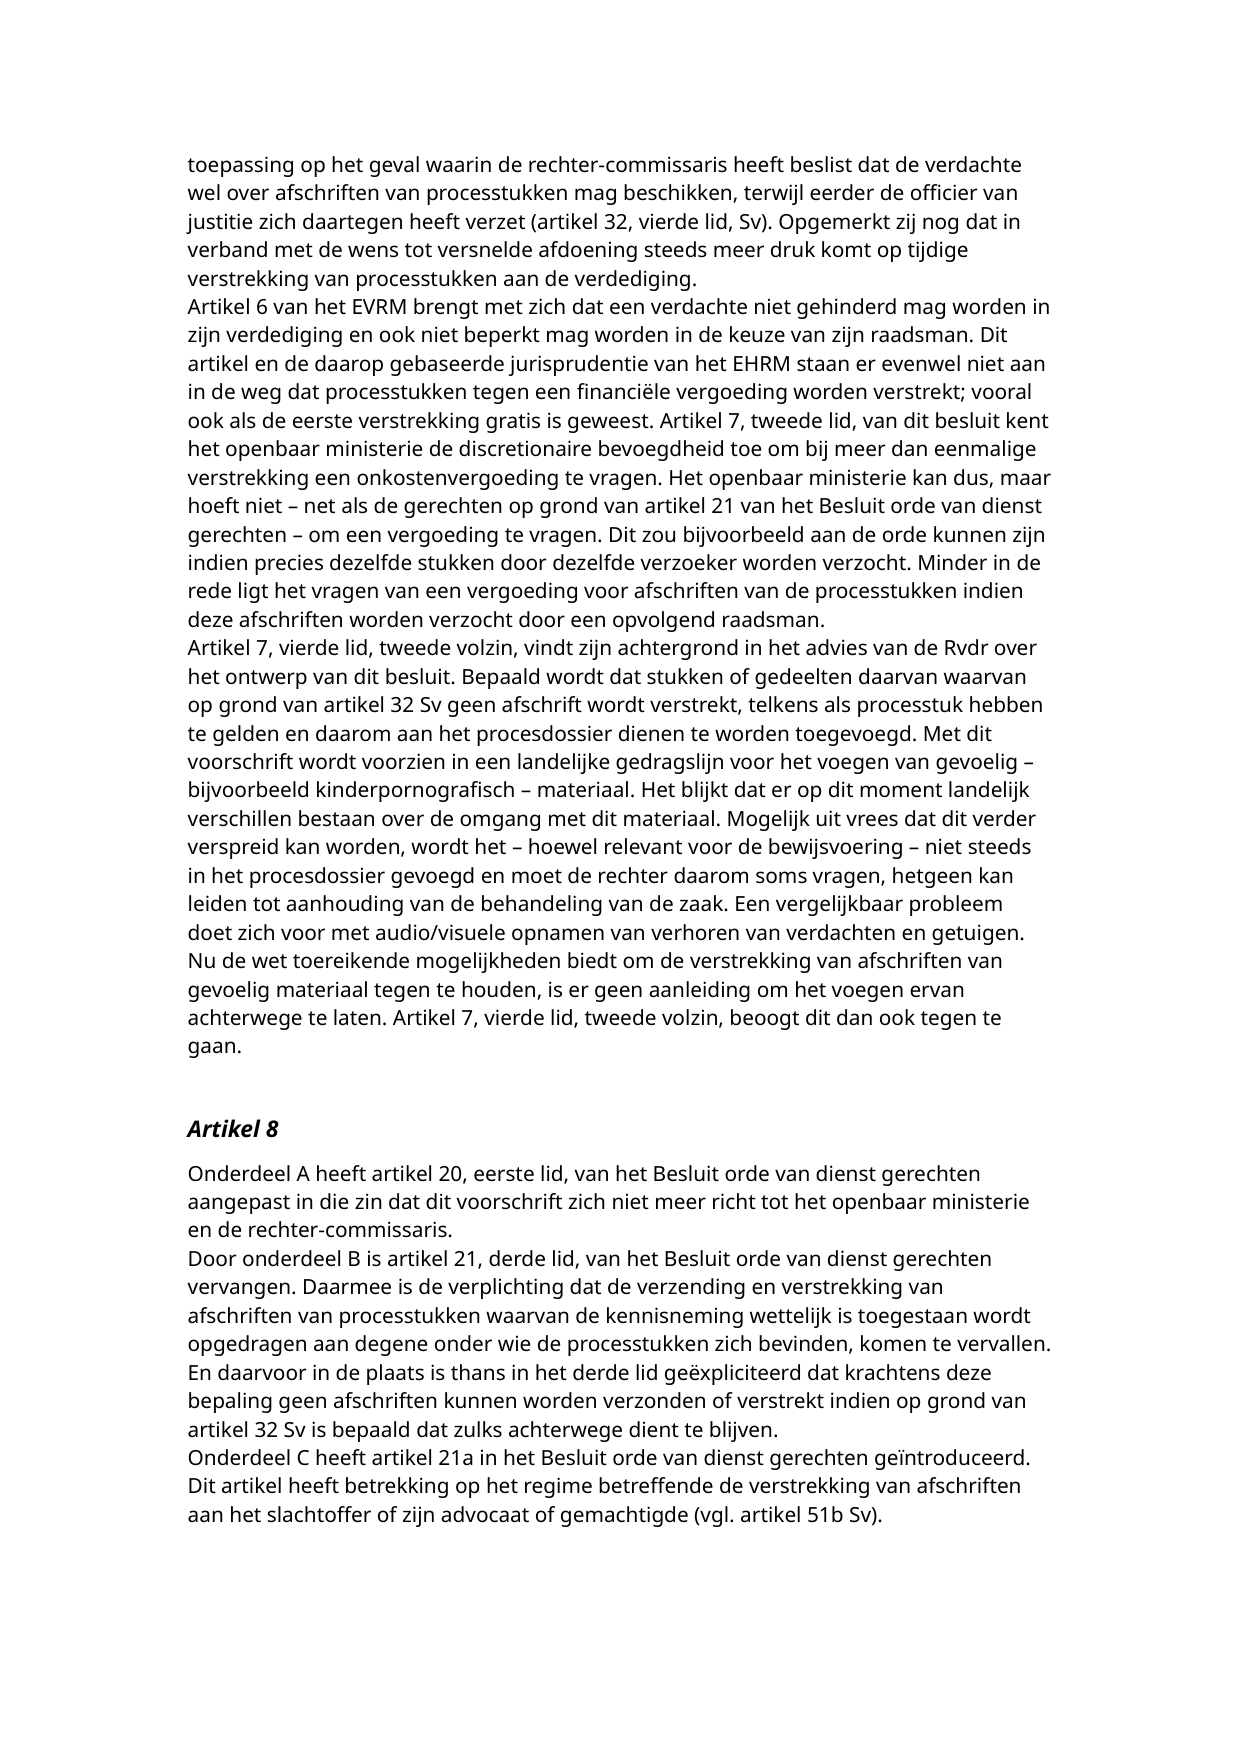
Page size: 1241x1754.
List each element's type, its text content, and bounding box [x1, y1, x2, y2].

text Artikel 6 van het EVRM brengt met zich dat een verdachte niet gehinderd mag worden in zijn verdediging en ook niet beperkt mag worden in de keuze van zijn raadsman. Dit artikel en de daarop gebaseerde jurisprudentie van het EHRM staan er evenwel niet aan in de weg dat processtukken tegen een financiële vergoeding worden verstrekt; vooral ook als de eerste verstrekking gratis is geweest. Artikel 7, tweede lid, van dit besluit kent het openbaar ministerie de discretionaire bevoegdheid toe om bij meer dan eenmalige verstrekking een onkostenvergoeding te vragen. Het openbaar ministerie kan dus, maar hoeft niet – net als de gerechten op grond van artikel 21 van het Besluit orde van dienst gerechten – om een vergoeding te vragen. Dit zou bijvoorbeeld aan de orde kunnen zijn indien precies dezelfde stukken door dezelfde verzoeker worden verzocht. Minder in de rede ligt het vragen van een vergoeding voor afschriften van de processtukken indien deze afschriften worden verzocht door een opvolgend raadsman. [187, 292, 1053, 633]
text Onderdeel A heeft artikel 20, eerste lid, van het Besluit orde van dienst gerechten aangepast in die zin dat dit voorschrift zich niet meer richt tot het openbaar ministerie en de rechter-commissaris. [187, 1159, 1053, 1244]
text toepassing op het geval waarin de rechter-commissaris heeft beslist dat de verdachte wel over afschriften van processtukken mag beschikken, terwijl eerder de officier van justitie zich daartegen heeft verzet (artikel 32, vierde lid, Sv). Opgemerkt zij nog dat in verband met de wens tot versnelde afdoening steeds meer druk komt op tijdige verstrekking van processtukken aan de verdediging. [187, 150, 1053, 292]
text Onderdeel C heeft artikel 21a in het Besluit orde van dienst gerechten geïntroduceerd. Dit artikel heeft betrekking op het regime betreffende de verstrekking van afschriften aan het slachtoffer of zijn advocaat of gemachtigde (vgl. artikel 51b Sv). [187, 1443, 1053, 1528]
text Door onderdeel B is artikel 21, derde lid, van het Besluit orde van dienst gerechten vervangen. Daarmee is de verplichting dat de verzending en verstrekking van afschriften van processtukken waarvan de kennisneming wettelijk is toegestaan wordt opgedragen aan degene onder wie de processtukken zich bevinden, komen te vervallen. En daarvoor in de plaats is thans in het derde lid geëxpliciteerd dat krachtens deze bepaling geen afschriften kunnen worden verzonden of verstrekt indien op grond van artikel 32 Sv is bepaald dat zulks achterwege dient te blijven. [187, 1244, 1053, 1443]
text Artikel 7, vierde lid, tweede volzin, vindt zijn achtergrond in het advies van de Rvdr over het ontwerp van dit besluit. Bepaald wordt dat stukken of gedeelten daarvan waarvan op grond van artikel 32 Sv geen afschrift wordt verstrekt, telkens als processtuk hebben te gelden en daarom aan het procesdossier dienen te worden toegevoegd. Met dit voorschrift wordt voorzien in een landelijke gedragslijn voor het voegen van gevoelig – bijvoorbeeld kinderpornografisch – materiaal. Het blijkt dat er op dit moment landelijk verschillen bestaan over de omgang met dit materiaal. Mogelijk uit vrees dat dit verder verspreid kan worden, wordt het – hoewel relevant voor de bewijsvoering – niet steeds in het procesdossier gevoegd en moet de rechter daarom soms vragen, hetgeen kan leiden tot aanhouding van de behandeling van de zaak. Een vergelijkbaar probleem doet zich voor met audio/visuele opnamen van verhoren van verdachten en getuigen. Nu de wet toereikende mogelijkheden biedt om de verstrekking van afschriften van gevoelig materiaal tegen te houden, is er geen aanleiding om het voegen ervan achterwege te laten. Artikel 7, vierde lid, tweede volzin, beoogt dit dan ook tegen te gaan. [187, 633, 1053, 1060]
subtitle Artikel 8 [187, 1112, 1053, 1144]
